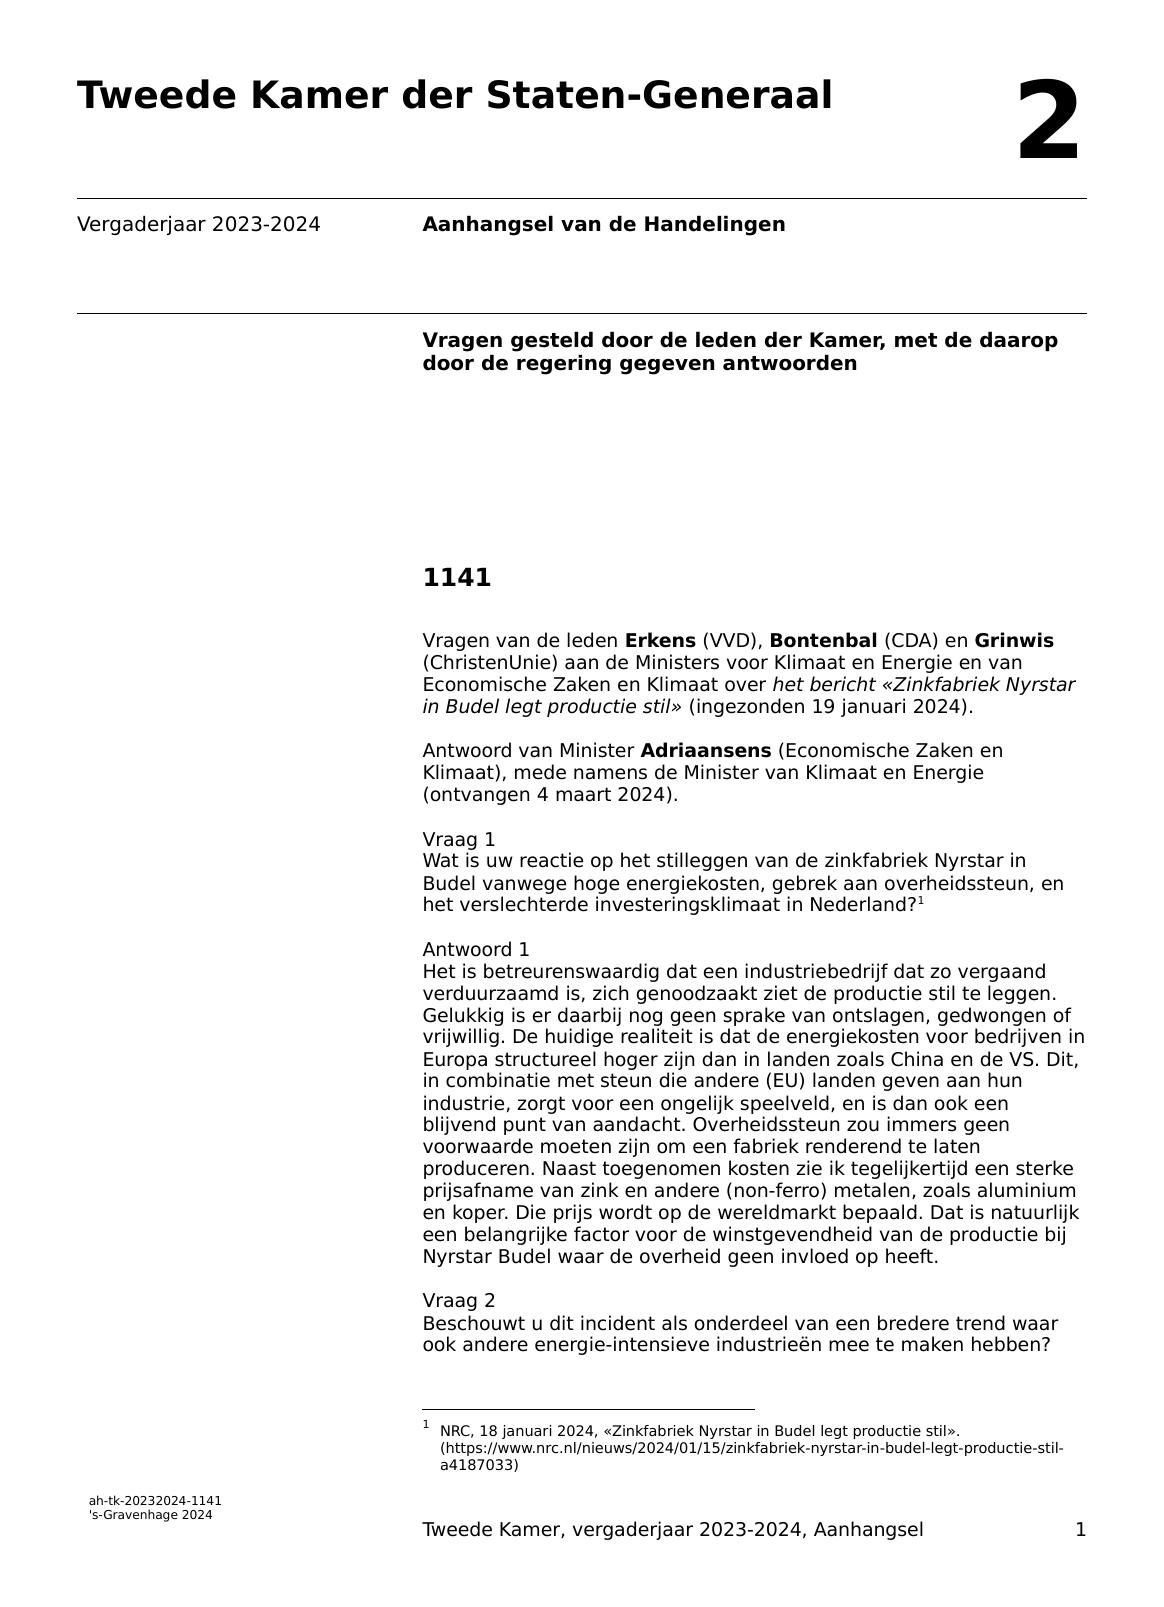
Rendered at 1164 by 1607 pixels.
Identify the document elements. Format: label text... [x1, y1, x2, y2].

text Vragen van de leden Erkens (VVD), Bontenbal (CDA) en Grinwis (ChristenUnie) aan de Ministers voor Klimaat en Energie en van Economische Zaken en Klimaat over het bericht «Zinkfabriek Nyrstar in Budel legt productie stil» (ingezonden 19 januari 2024). [422, 630, 1087, 718]
text Antwoord 1 [422, 938, 1087, 961]
text Het is betreurenswaardig dat een industriebedrijf dat zo vergaand verduurzaamd is, zich genoodzaakt ziet de productie stil te leggen. Gelukkig is er daarbij nog geen sprake van ontslagen, gedwongen of vrijwillig. De huidige realiteit is dat de energiekosten voor bedrijven in Europa structureel hoger zijn dan in landen zoals China en de VS. Dit, in combinatie met steun die andere (EU) landen geven aan hun industrie, zorgt voor een ongelijk speelveld, en is dan ook een blijvend punt van aandacht. Overheidssteun zou immers geen voorwaarde moeten zijn om een fabriek renderend te laten produceren. Naast toegenomen kosten zie ik tegelijkertijd een sterke prijsafname van zink en andere (non-ferro) metalen, zoals aluminium en koper. Die prijs wordt op de wereldmarkt bepaald. Dat is natuurlijk een belangrijke factor voor de winstgevendheid van de productie bij Nyrstar Budel waar de overheid geen invloed op heeft. [422, 961, 1087, 1268]
text NRC, 18 januari 2024, «Zinkfabriek Nyrstar in Budel legt productie stil». (https://www.nrc.nl/nieuws/2024/01/15/zinkfabriek-nyrstar-in-budel-legt-productie-stil-a4187033) [422, 1418, 1087, 1474]
text Antwoord van Minister Adriaansens (Economische Zaken en Klimaat), mede namens de Minister van Klimaat en Energie (ontvangen 4 maart 2024). [422, 740, 1087, 806]
table_header 2 [886, 59, 1087, 198]
table_header Tweede Kamer der Staten-Generaal [77, 59, 886, 198]
table_cell Vergaderjaar 2023-2024 [77, 199, 422, 313]
table_cell Vragen gesteld door de leden der Kamer, met de daarop door de regering gegeven antwoorden [422, 314, 1087, 375]
text 1141 [422, 563, 1087, 592]
table_cell [77, 314, 422, 375]
text Vraag 2 [422, 1290, 1087, 1312]
text 's-Gravenhage 2024 [88, 1508, 323, 1522]
table_cell Aanhangsel van de Handelingen [422, 199, 1087, 313]
text ah-tk-20232024-1141 [88, 1494, 323, 1508]
text Wat is uw reactie op het stilleggen van de zinkfabriek Nyrstar in Budel vanwege hoge energiekosten, gebrek aan overheidssteun, en het verslechterde investeringsklimaat in Nederland? [422, 850, 1087, 916]
text Vraag 1 [422, 828, 1087, 850]
text Beschouwt u dit incident als onderdeel van een bredere trend waar ook andere energie-intensieve industrieën mee te maken hebben? [422, 1312, 1087, 1356]
